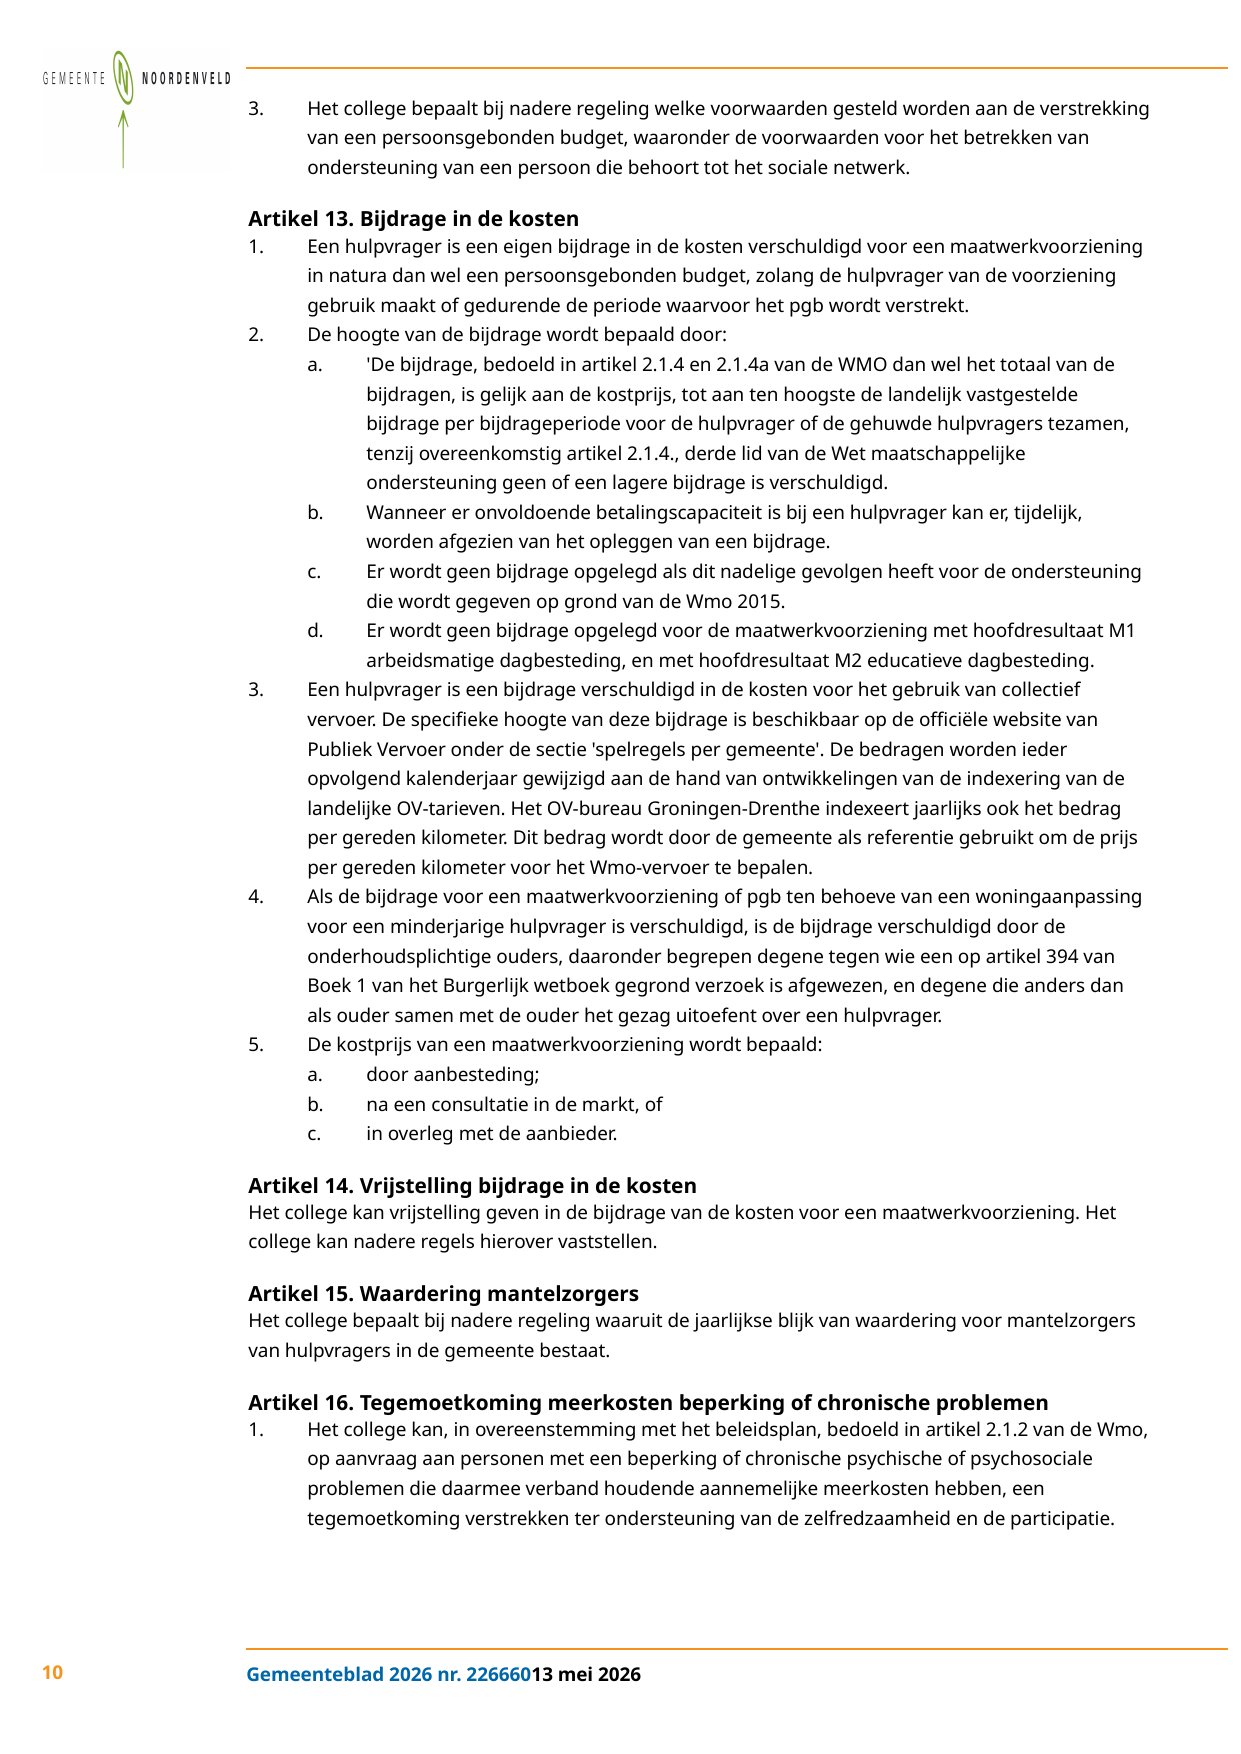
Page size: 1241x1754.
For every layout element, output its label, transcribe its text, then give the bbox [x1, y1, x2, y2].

list Er wordt geen bijdrage opgelegd voor de maatwerkvoorziening met hoofdresultaat M1 arbeidsmatige dagbesteding, en met hoofdresultaat M2 educatieve dagbesteding. [307, 617, 1152, 673]
list Een hulpvrager is een eigen bijdrage in de kosten verschuldigd voor een maatwerkvoorziening in natura dan wel een persoonsgebonden budget, zolang de hulpvrager van de voorziening gebruik maakt of gedurende de periode waarvoor het pgb wordt verstrekt. [248, 233, 1152, 318]
list De hoogte van de bijdrage wordt bepaald door: [248, 322, 1152, 347]
text Artikel 13. Bijdrage in de kosten [248, 204, 1152, 233]
list Als de bijdrage voor een maatwerkvoorziening of pgb ten behoeve van een woningaanpassing voor een minderjarige hulpvrager is verschuldigd, is de bijdrage verschuldigd door de onderhoudsplichtige ouders, daaronder begrepen degene tegen wie een op artikel 394 van Boek 1 van het Burgerlijk wetboek gegrond verzoek is afgewezen, en degene die anders dan als ouder samen met de ouder het gezag uitoefent over een hulpvrager. [248, 884, 1152, 1028]
list De kostprijs van een maatwerkvoorziening wordt bepaald: [248, 1032, 1152, 1057]
text Het college bepaalt bij nadere regeling waaruit de jaarlijkse blijk van waardering voor mantelzorgers van hulpvragers in de gemeente bestaat. [248, 1308, 1152, 1363]
list Het college kan, in overeenstemming met het beleidsplan, bedoeld in artikel 2.1.2 van de Wmo, op aanvraag aan personen met een beperking of chronische psychische of psychosociale problemen die daarmee verband houdende aannemelijke meerkosten hebben, een tegemoetkoming verstrekken ter ondersteuning van de zelfredzaamheid en de participatie. [248, 1416, 1152, 1531]
picture [41, 47, 231, 172]
text Artikel 14. Vrijstelling bijdrage in de kosten [248, 1171, 1152, 1199]
text Artikel 15. Waardering mantelzorgers [248, 1279, 1152, 1308]
text Artikel 16. Tegemoetkoming meerkosten beperking of chronische problemen [248, 1388, 1152, 1416]
text Het college kan vrijstelling geven in de bijdrage van de kosten voor een maatwerkvoorziening. Het college kan nadere regels hierover vaststellen. [248, 1199, 1152, 1254]
list na een consultatie in de markt, of [307, 1091, 1152, 1116]
list Wanneer er onvoldoende betalingscapaciteit is bij een hulpvrager kan er, tijdelijk, worden afgezien van het opleggen van een bijdrage. [307, 499, 1152, 554]
list Het college bepaalt bij nadere regeling welke voorwaarden gesteld worden aan de verstrekking van een persoonsgebonden budget, waaronder de voorwaarden voor het betrekken van ondersteuning van een persoon die behoort tot het sociale netwerk. [248, 95, 1152, 180]
list Er wordt geen bijdrage opgelegd als dit nadelige gevolgen heeft voor de ondersteuning die wordt gegeven op grond van de Wmo 2015. [307, 558, 1152, 613]
list 'De bijdrage, bedoeld in artikel 2.1.4 en 2.1.4a van de WMO dan wel het totaal van de bijdragen, is gelijk aan de kostprijs, tot aan ten hoogste de landelijk vastgestelde bijdrage per bijdrageperiode voor de hulpvrager of de gehuwde hulpvragers tezamen, tenzij overeenkomstig artikel 2.1.4., derde lid van de Wet maatschappelijke ondersteuning geen of een lagere bijdrage is verschuldigd. [307, 351, 1152, 495]
list in overleg met de aanbieder. [307, 1120, 1152, 1146]
list door aanbesteding; [307, 1061, 1152, 1087]
list Een hulpvrager is een bijdrage verschuldigd in de kosten voor het gebruik van collectief vervoer. De specifieke hoogte van deze bijdrage is beschikbaar op de officiële website van Publiek Vervoer onder de sectie 'spelregels per gemeente'. De bedragen worden ieder opvolgend kalenderjaar gewijzigd aan de hand van ontwikkelingen van de indexering van de landelijke OV-tarieven. Het OV-bureau Groningen-Drenthe indexeert jaarlijks ook het bedrag per gereden kilometer. Dit bedrag wordt door de gemeente als referentie gebruikt om de prijs per gereden kilometer voor het Wmo-vervoer te bepalen. [248, 677, 1152, 880]
